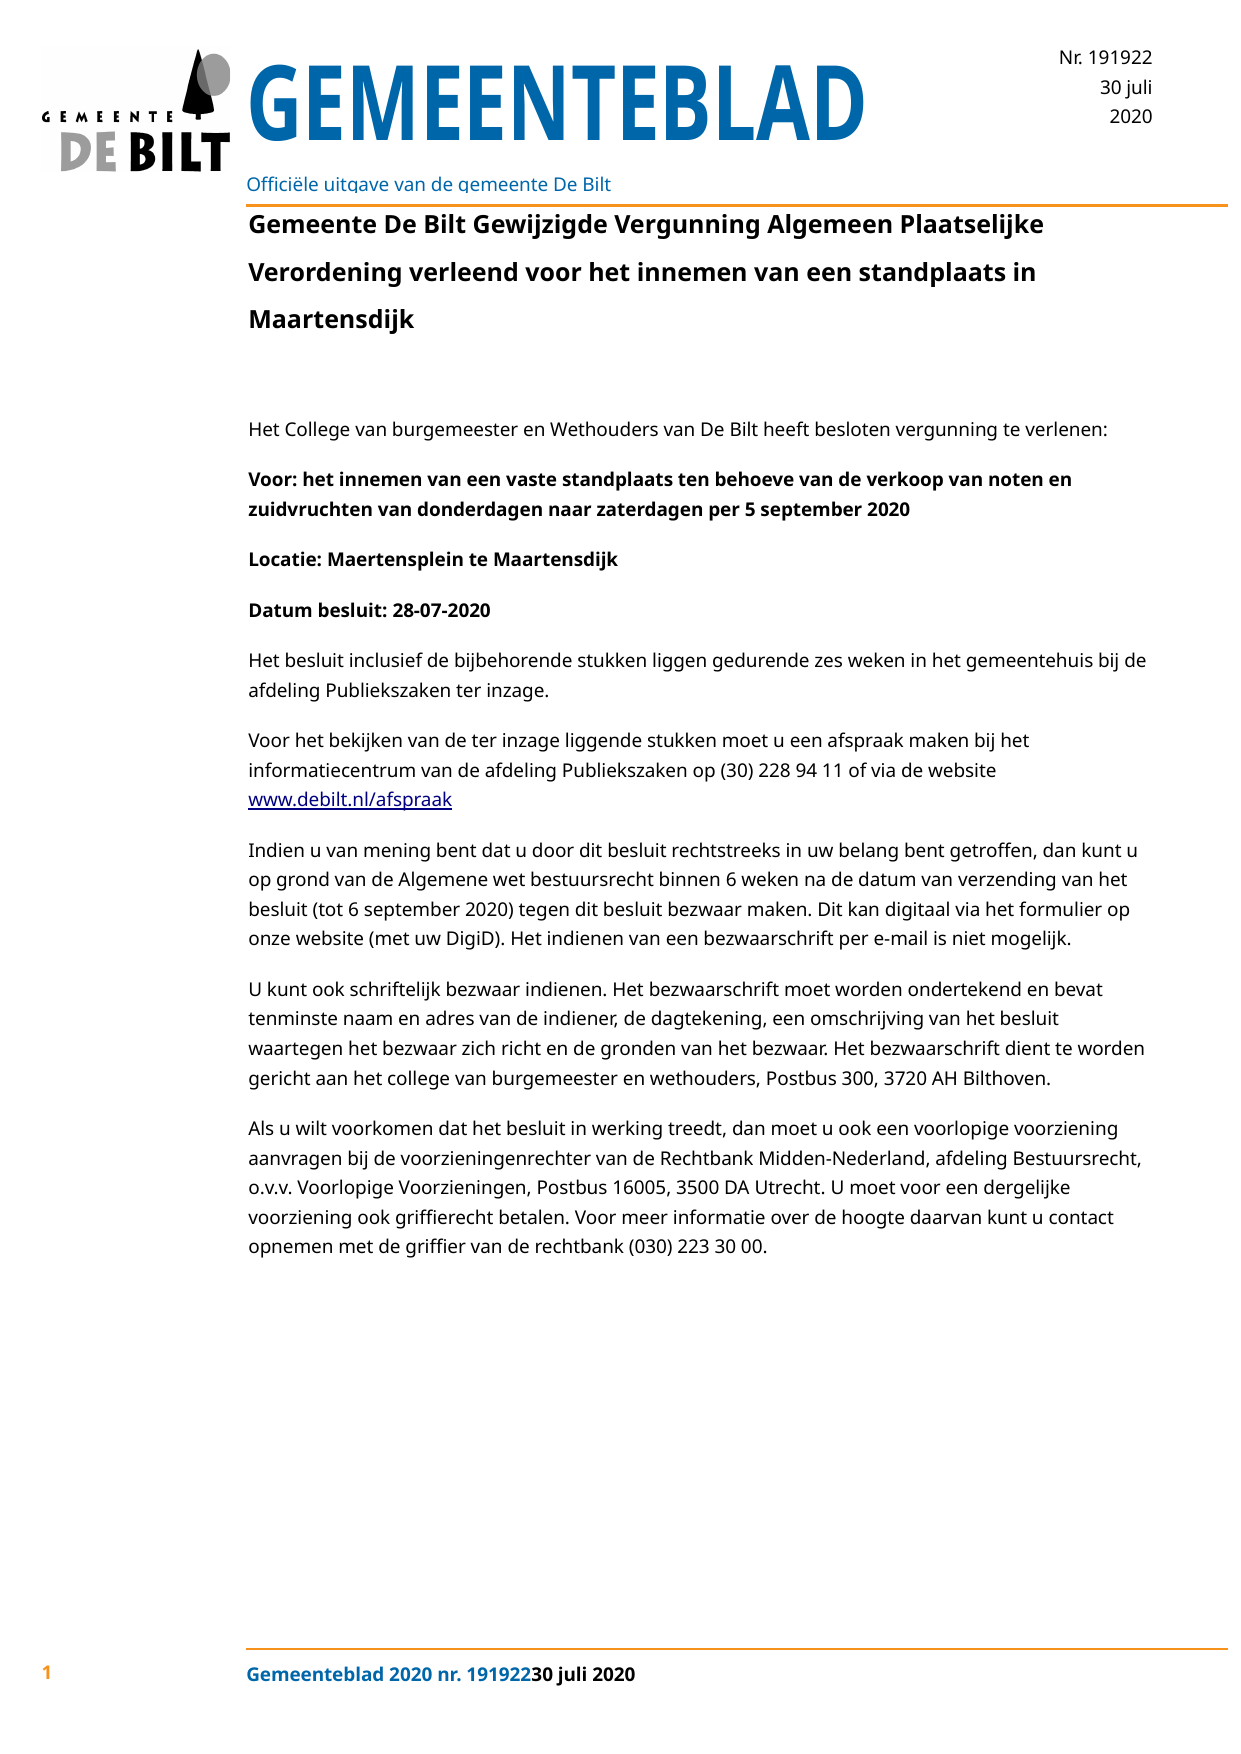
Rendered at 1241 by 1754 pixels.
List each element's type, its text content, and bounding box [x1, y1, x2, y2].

text Het besluit inclusief de bijbehorende stukken liggen gedurende zes weken in het gemeentehuis bij de afdeling Publiekszaken ter inzage. [248, 647, 1152, 702]
text U kunt ook schriftelijk bezwaar indienen. Het bezwaarschrift moet worden ondertekend en bevat tenminste naam en adres van de indiener, de dagtekening, een omschrijving van het besluit waartegen het bezwaar zich richt en de gronden van het bezwaar. Het bezwaarschrift dient te worden gericht aan het college van burgemeester en wethouders, Postbus 300, 3720 AH Bilthoven. [248, 976, 1152, 1090]
picture [41, 47, 231, 172]
text Indien u van mening bent dat u door dit besluit rechtstreeks in uw belang bent getroffen, dan kunt u op grond van de Algemene wet bestuursrecht binnen 6 weken na de datum van verzending van het besluit (tot 6 september 2020) tegen dit besluit bezwaar maken. Dit kan digitaal via het formulier op onze website (met uw DigiD). Het indienen van een bezwaarschrift per e-mail is niet mogelijk. [248, 837, 1152, 951]
text Voor het bekijken van de ter inzage liggende stukken moet u een afspraak maken bij het informatiecentrum van de afdeling Publiekszaken op (30) 228 94 11 of via de website www.debilt.nl/afspraak [248, 727, 1152, 812]
text Voor: het innemen van een vaste standplaats ten behoeve van de verkoop van noten en zuidvruchten van donderdagen naar zaterdagen per 5 september 2020 [248, 466, 1152, 522]
text Als u wilt voorkomen dat het besluit in werking treedt, dan moet u ook een voorlopige voorziening aanvragen bij de voorzieningenrechter van de Rechtbank Midden-Nederland, afdeling Bestuursrecht, o.v.v. Voorlopige Voorzieningen, Postbus 16005, 3500 DA Utrecht. U moet voor een dergelijke voorziening ook griffierecht betalen. Voor meer informatie over de hoogte daarvan kunt u contact opnemen met de griffier van de rechtbank (030) 223 30 00. [248, 1115, 1152, 1259]
text Locatie: Maertensplein te Maartensdijk [248, 546, 1152, 572]
text Gemeente De Bilt Gewijzigde Vergunning Algemeen Plaatselijke Verordening verleend voor het innemen van een standplaats in Maartensdijk [248, 207, 1152, 336]
text Het College van burgemeester en Wethouders van De Bilt heeft besloten vergunning te verlenen: [248, 416, 1152, 442]
text Datum besluit: 28-07-2020 [248, 597, 1152, 622]
